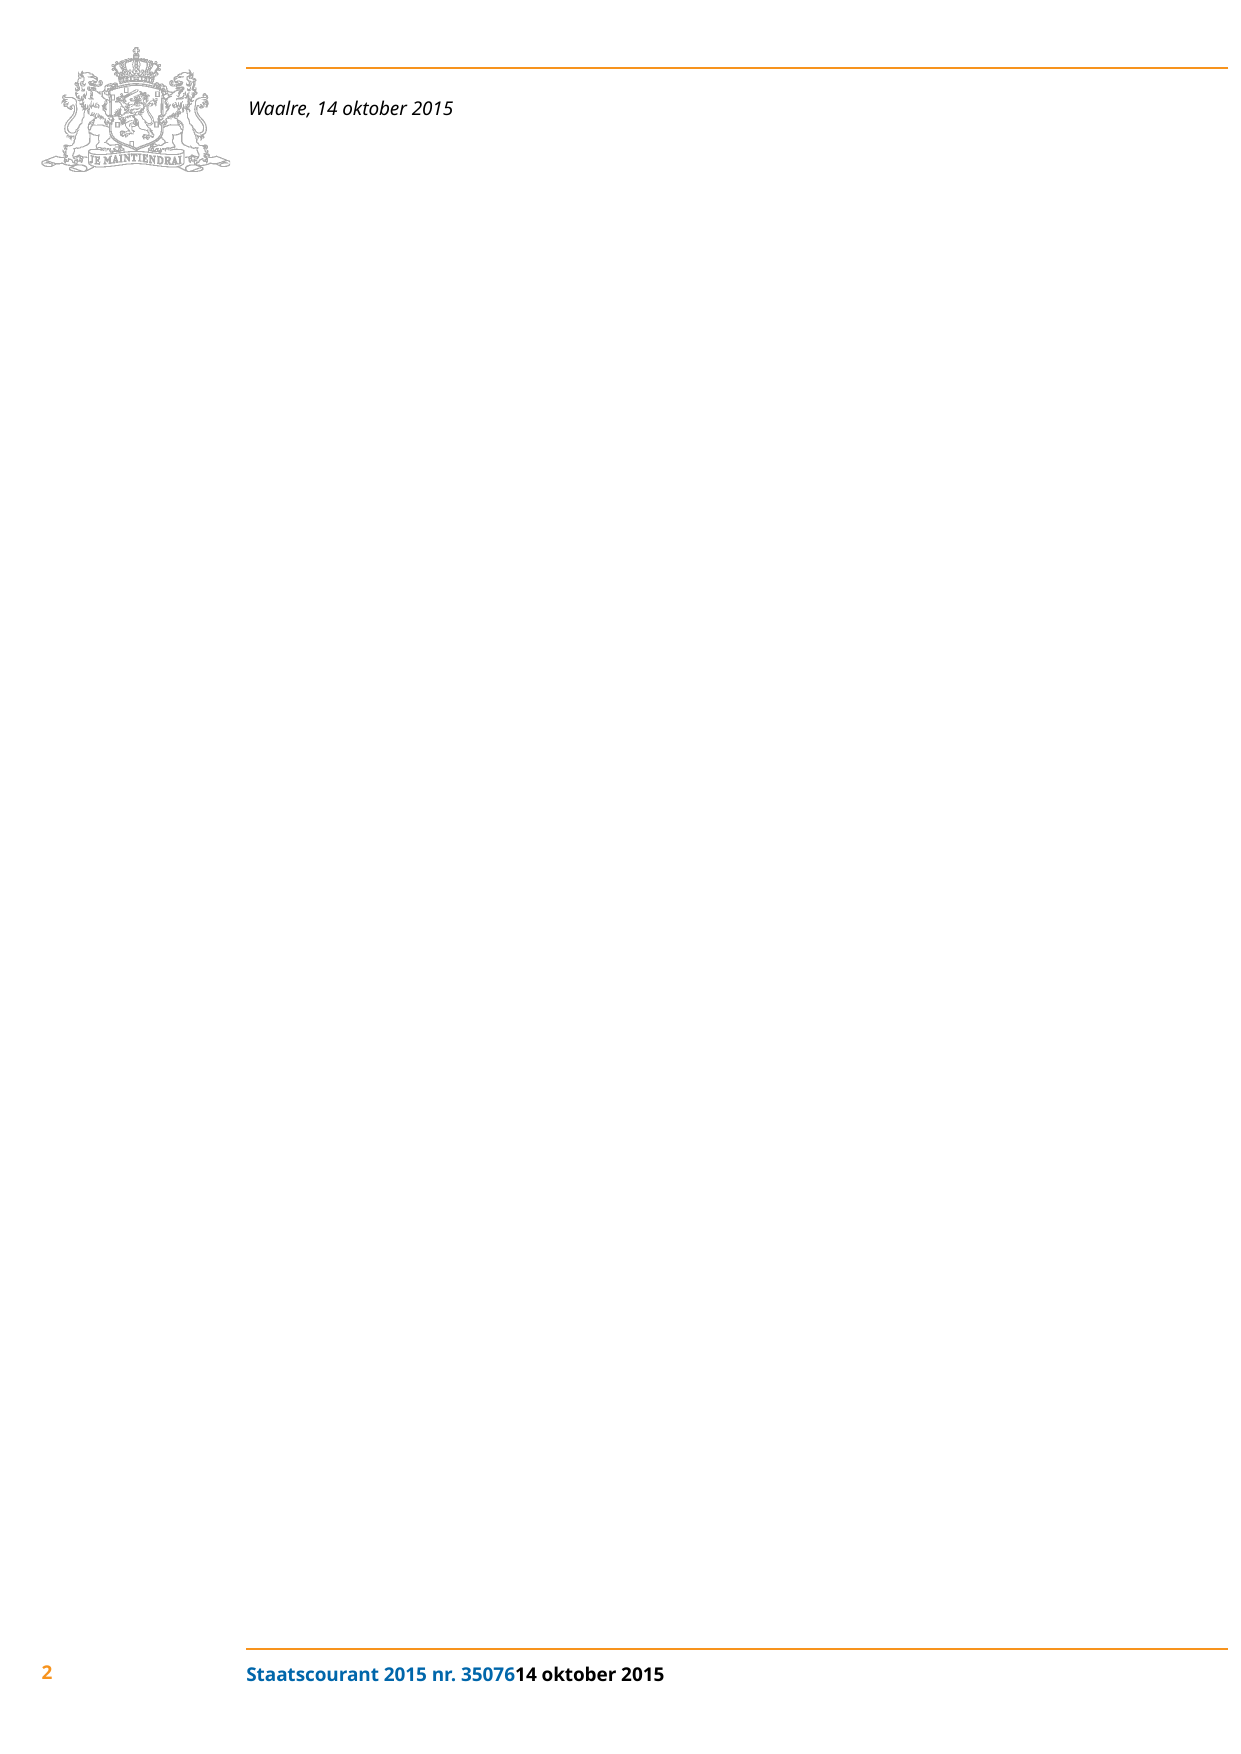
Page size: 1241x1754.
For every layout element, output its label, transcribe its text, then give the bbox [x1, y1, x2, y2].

picture [41, 47, 231, 172]
text Waalre, 14 oktober 2015 [248, 95, 1152, 121]
